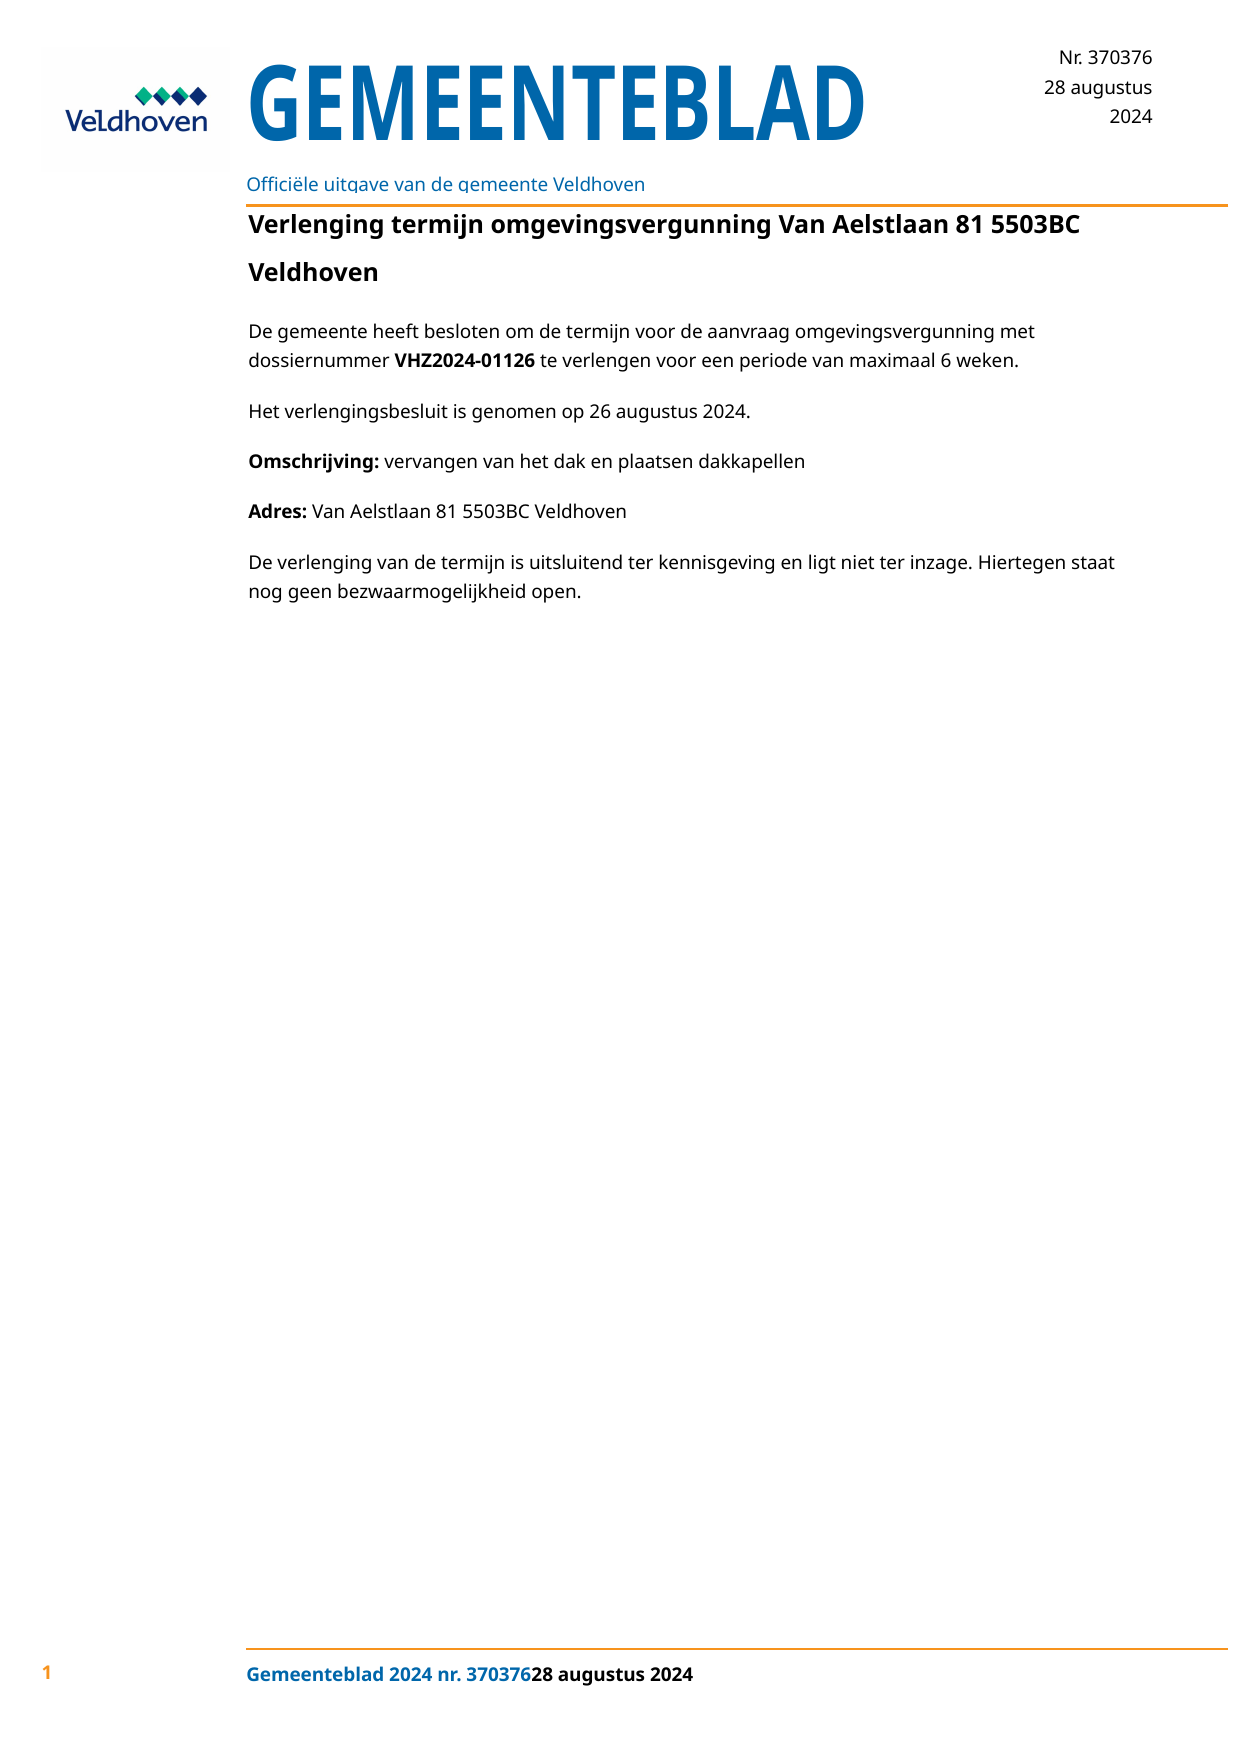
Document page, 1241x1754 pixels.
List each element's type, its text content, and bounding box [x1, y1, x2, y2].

text De verlenging van de termijn is uitsluitend ter kennisgeving en ligt niet ter inzage. Hiertegen staat nog geen bezwaarmogelijkheid open. [248, 549, 1152, 604]
text Omschrijving: vervangen van het dak en plaatsen dakkapellen [248, 448, 1152, 474]
text Adres: Van Aelstlaan 81 5503BC Veldhoven [248, 499, 1152, 524]
picture [41, 47, 231, 172]
text Verlenging termijn omgevingsvergunning Van Aelstlaan 81 5503BC Veldhoven [248, 207, 1152, 288]
text De gemeente heeft besloten om de termijn voor de aanvraag omgevingsvergunning met dossiernummer VHZ2024-01126 te verlengen voor een periode van maximaal 6 weken. [248, 318, 1152, 373]
text Het verlengingsbesluit is genomen op 26 augustus 2024. [248, 398, 1152, 424]
